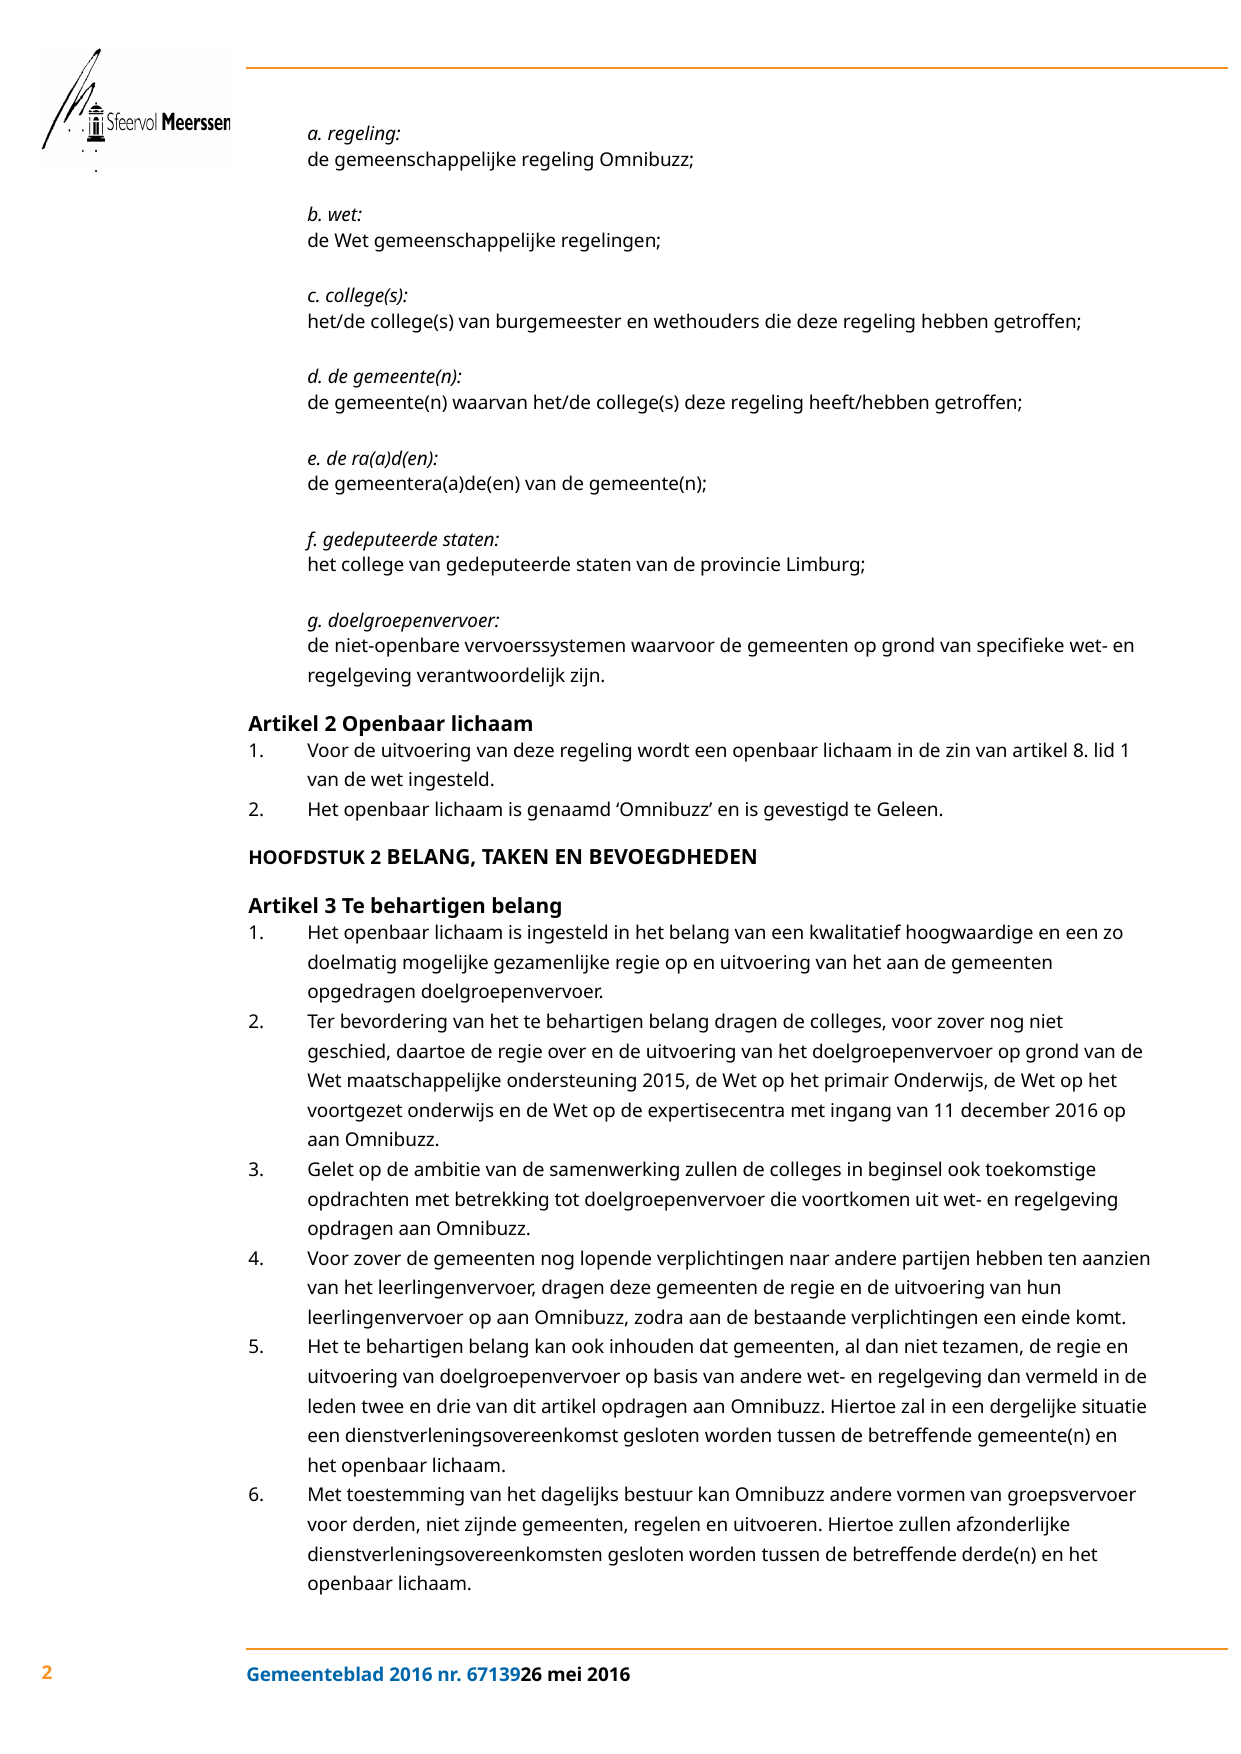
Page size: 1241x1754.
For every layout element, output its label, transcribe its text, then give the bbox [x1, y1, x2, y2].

list g. doelgroepenvervoer: [307, 607, 1140, 632]
list de niet-openbare vervoerssystemen waarvoor de gemeenten op grond van specifieke wet- en regelgeving verantwoordelijk zijn. [307, 632, 1140, 688]
list Gelet op de ambitie van de samenwerking zullen de colleges in beginsel ook toekomstige opdrachten met betrekking tot doelgroepenvervoer die voortkomen uit wet- en regelgeving opdragen aan Omnibuzz. [248, 1156, 1152, 1241]
list Het te behartigen belang kan ook inhouden dat gemeenten, al dan niet tezamen, de regie en uitvoering van doelgroepenvervoer op basis van andere wet- en regelgeving dan vermeld in de leden twee en drie van dit artikel opdragen aan Omnibuzz. Hiertoe zal in een dergelijke situatie een dienstverleningsovereenkomst gesloten worden tussen de betreffende gemeente(n) en het openbaar lichaam. [248, 1334, 1152, 1478]
list Ter bevordering van het te behartigen belang dragen de colleges, voor zover nog niet geschied, daartoe de regie over en de uitvoering van het doelgroepenvervoer op grond van de Wet maatschappelijke ondersteuning 2015, de Wet op het primair Onderwijs, de Wet op het voortgezet onderwijs en de Wet op de expertisecentra met ingang van 11 december 2016 op aan Omnibuzz. [248, 1008, 1152, 1152]
list de gemeente(n) waarvan het/de college(s) deze regeling heeft/hebben getroffen; [307, 389, 1140, 415]
list d. de gemeente(n): [307, 364, 1140, 389]
list de Wet gemeenschappelijke regelingen; [307, 227, 1140, 253]
list a. regeling: [307, 121, 1140, 146]
list de gemeentera(a)de(en) van de gemeente(n); [307, 470, 1140, 496]
list e. de ra(a)d(en): [307, 445, 1140, 470]
list de gemeenschappelijke regeling Omnibuzz; [307, 146, 1140, 172]
text Artikel 2 Openbaar lichaam [248, 709, 1152, 737]
list f. gedeputeerde staten: [307, 526, 1140, 551]
text Artikel 3 Te behartigen belang [248, 891, 1152, 919]
list c. college(s): [307, 283, 1140, 308]
list Het openbaar lichaam is ingesteld in het belang van een kwalitatief hoogwaardige en een zo doelmatig mogelijke gezamenlijke regie op en uitvoering van het aan de gemeenten opgedragen doelgroepenvervoer. [248, 919, 1152, 1004]
list Voor zover de gemeenten nog lopende verplichtingen naar andere partijen hebben ten aanzien van het leerlingenvervoer, dragen deze gemeenten de regie en de uitvoering van hun leerlingenvervoer op aan Omnibuzz, zodra aan de bestaande verplichtingen een einde komt. [248, 1245, 1152, 1330]
text HOOFDSTUK 2 BELANG, TAKEN EN BEVOEGDHEDEN [248, 842, 1152, 870]
list Het openbaar lichaam is genaamd ‘Omnibuzz’ en is gevestigd te Geleen. [248, 796, 1152, 822]
list b. wet: [307, 202, 1140, 227]
list het college van gedeputeerde staten van de provincie Limburg; [307, 551, 1140, 577]
list het/de college(s) van burgemeester en wethouders die deze regeling hebben getroffen; [307, 308, 1140, 334]
picture [41, 47, 231, 172]
list Met toestemming van het dagelijks bestuur kan Omnibuzz andere vormen van groepsvervoer voor derden, niet zijnde gemeenten, regelen en uitvoeren. Hiertoe zullen afzonderlijke dienstverleningsovereenkomsten gesloten worden tussen de betreffende derde(n) en het openbaar lichaam. [248, 1482, 1152, 1596]
list Voor de uitvoering van deze regeling wordt een openbaar lichaam in de zin van artikel 8. lid 1 van de wet ingesteld. [248, 737, 1152, 792]
